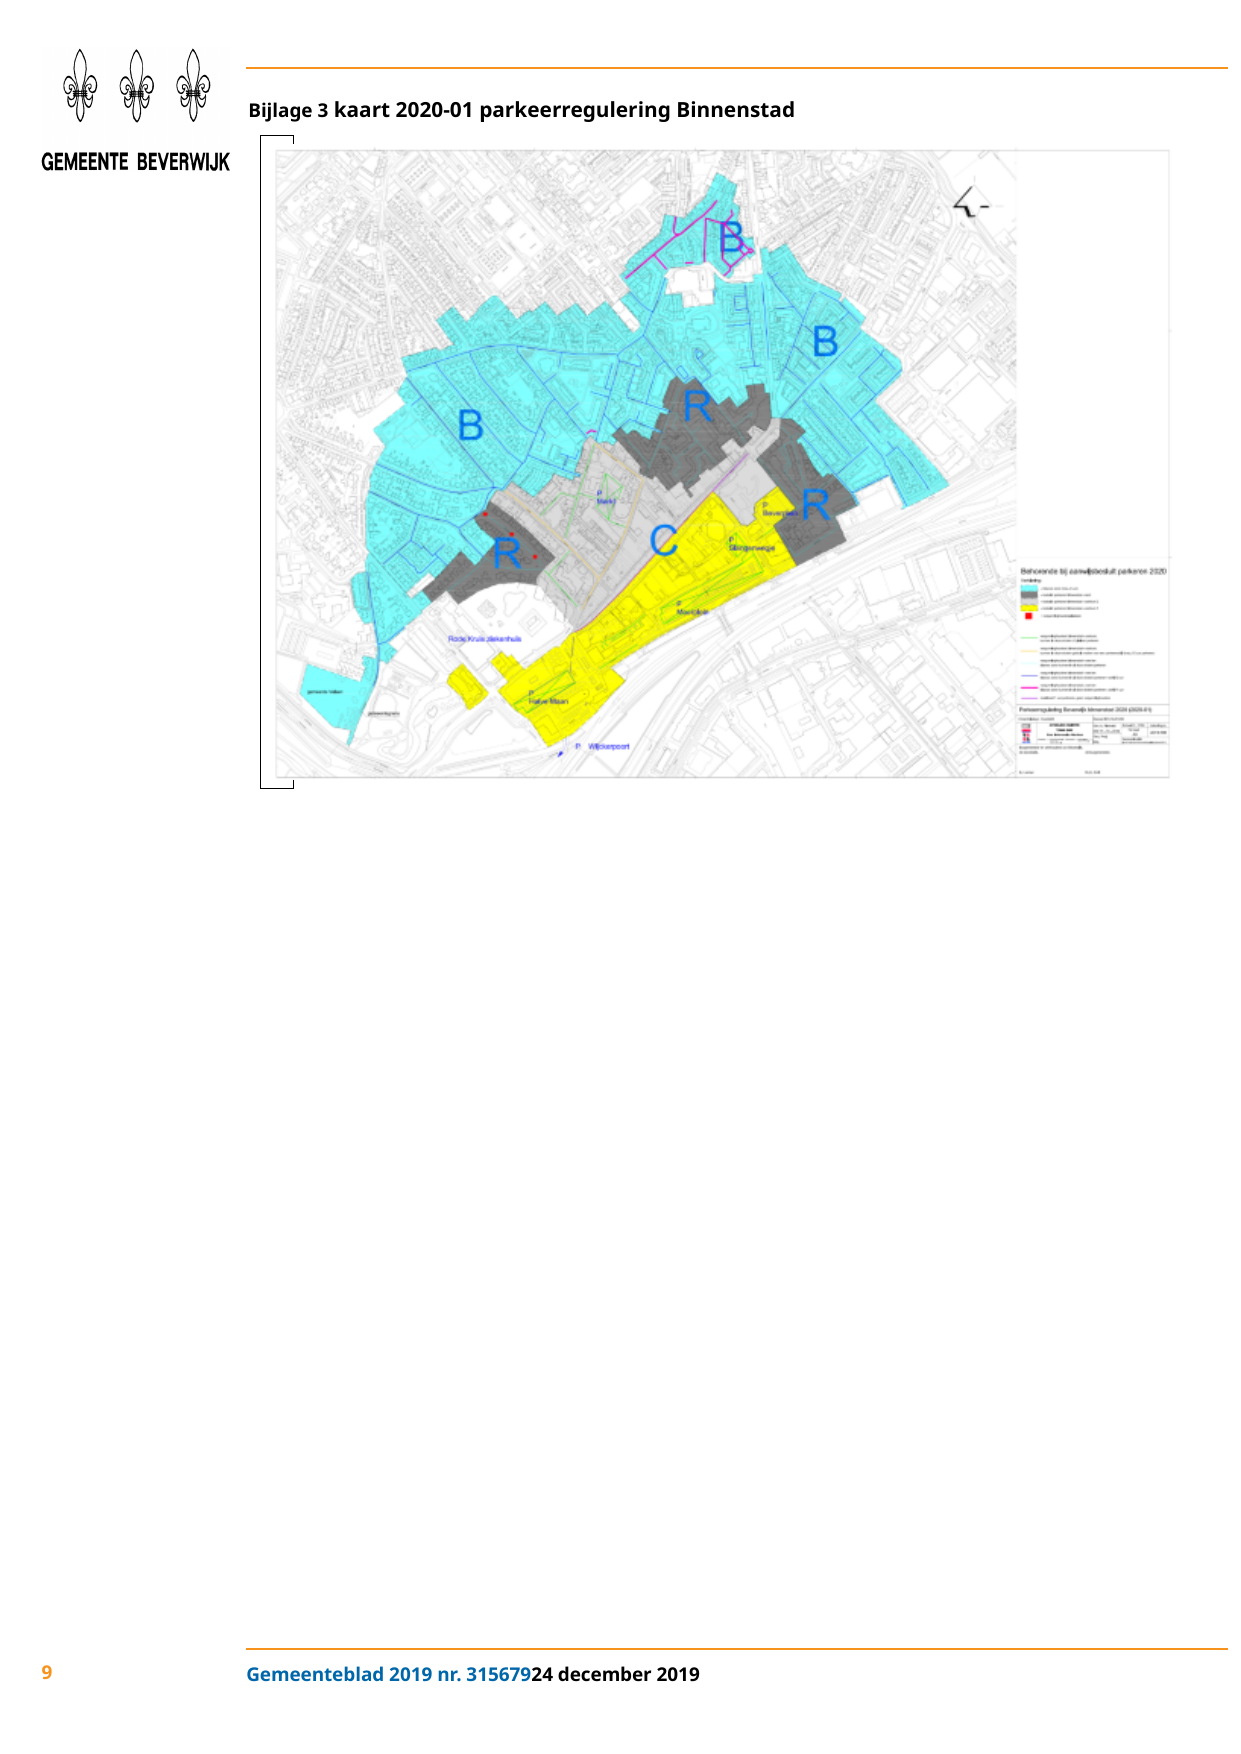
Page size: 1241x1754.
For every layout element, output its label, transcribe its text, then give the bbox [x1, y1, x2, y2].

picture [41, 47, 231, 172]
text Bijlage 3 kaart 2020-01 parkeerregulering Binnenstad [248, 95, 1152, 123]
picture [268, 144, 1173, 780]
